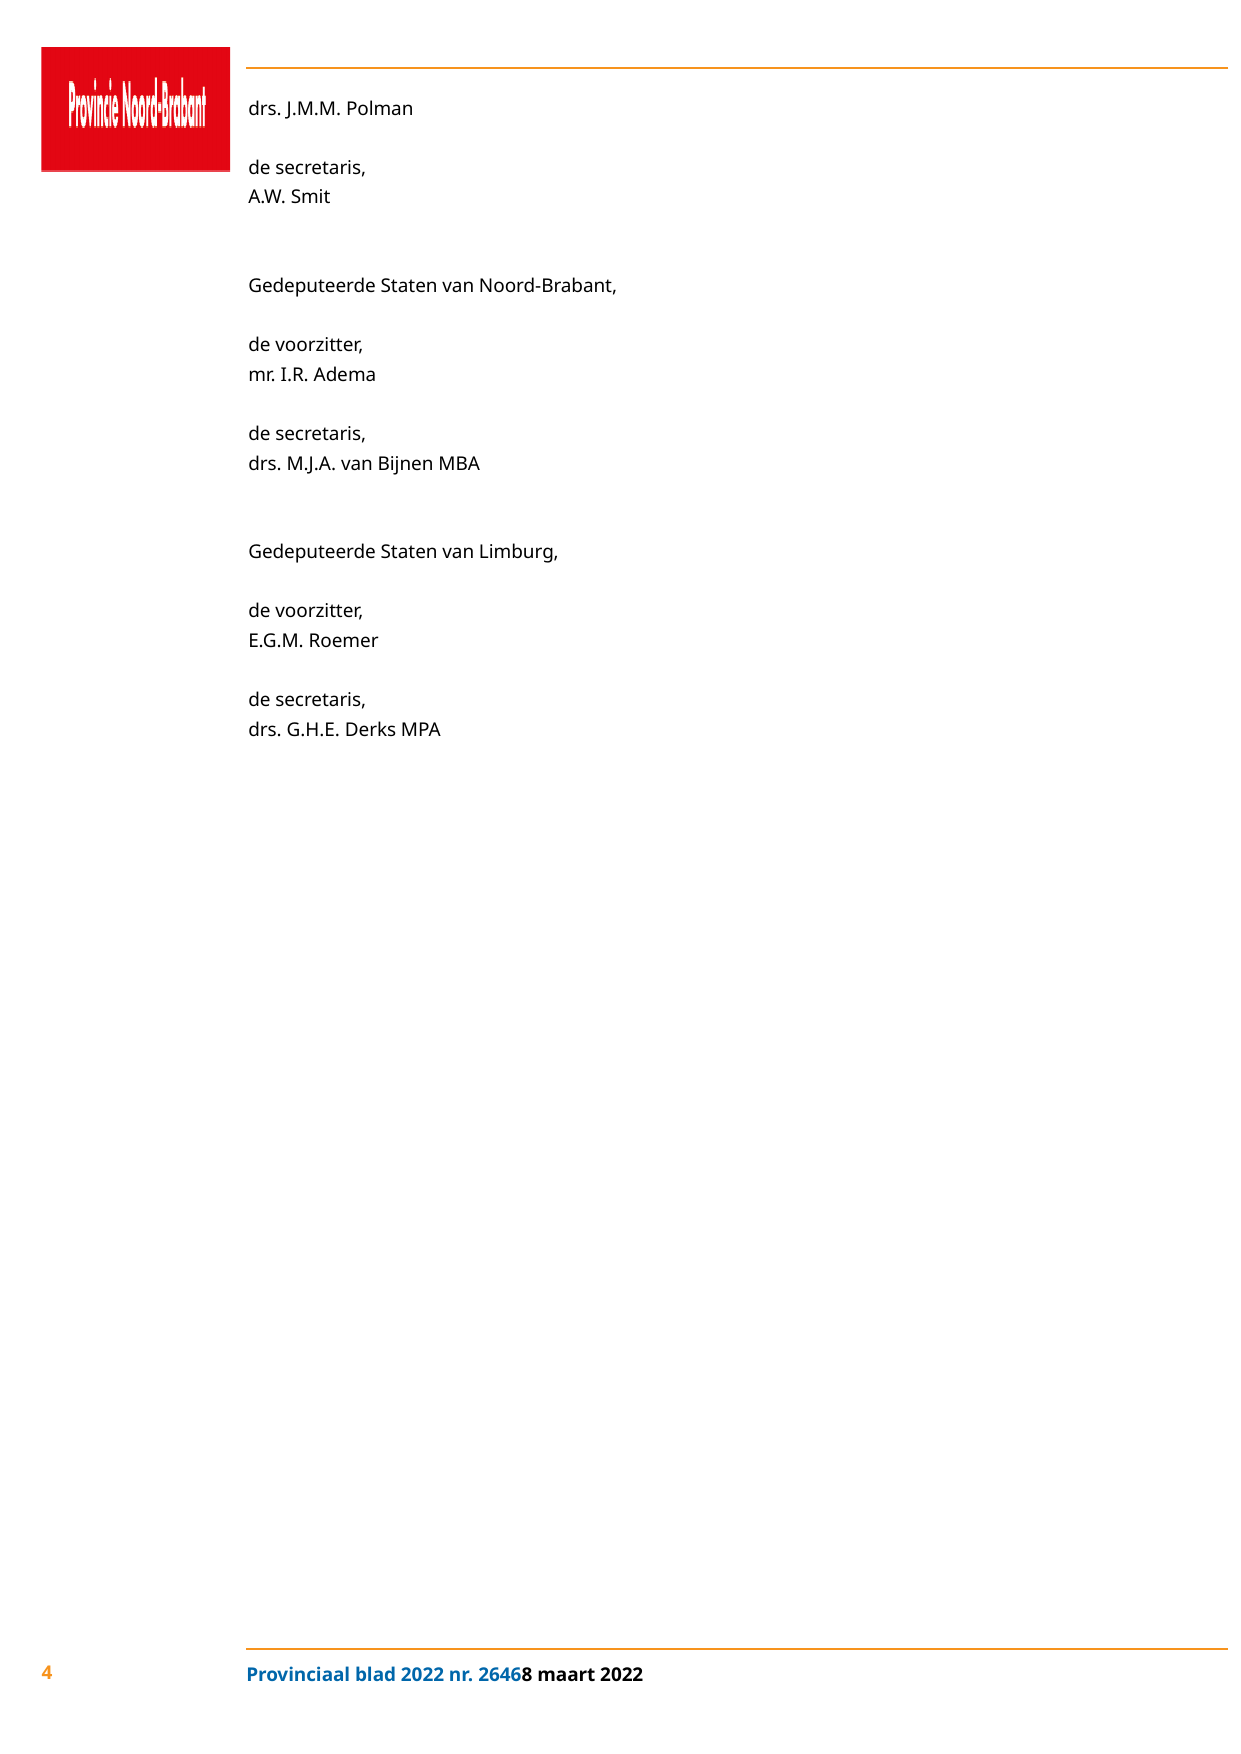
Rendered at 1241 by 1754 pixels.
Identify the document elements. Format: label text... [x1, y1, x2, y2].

text Gedeputeerde Staten van Limburg, [248, 538, 1152, 564]
text de voorzitter, [248, 598, 1152, 623]
text drs. G.H.E. Derks MPA [248, 716, 1152, 742]
text mr. I.R. Adema [248, 361, 1152, 387]
text de secretaris, [248, 420, 1152, 446]
text drs. J.M.M. Polman [248, 95, 1152, 121]
text de secretaris, [248, 686, 1152, 712]
text de voorzitter, [248, 331, 1152, 357]
text Gedeputeerde Staten van Noord-Brabant, [248, 272, 1152, 298]
text de secretaris, [248, 154, 1152, 180]
text drs. M.J.A. van Bijnen MBA [248, 450, 1152, 476]
text E.G.M. Roemer [248, 627, 1152, 653]
picture [41, 47, 231, 172]
text A.W. Smit [248, 183, 1152, 209]
